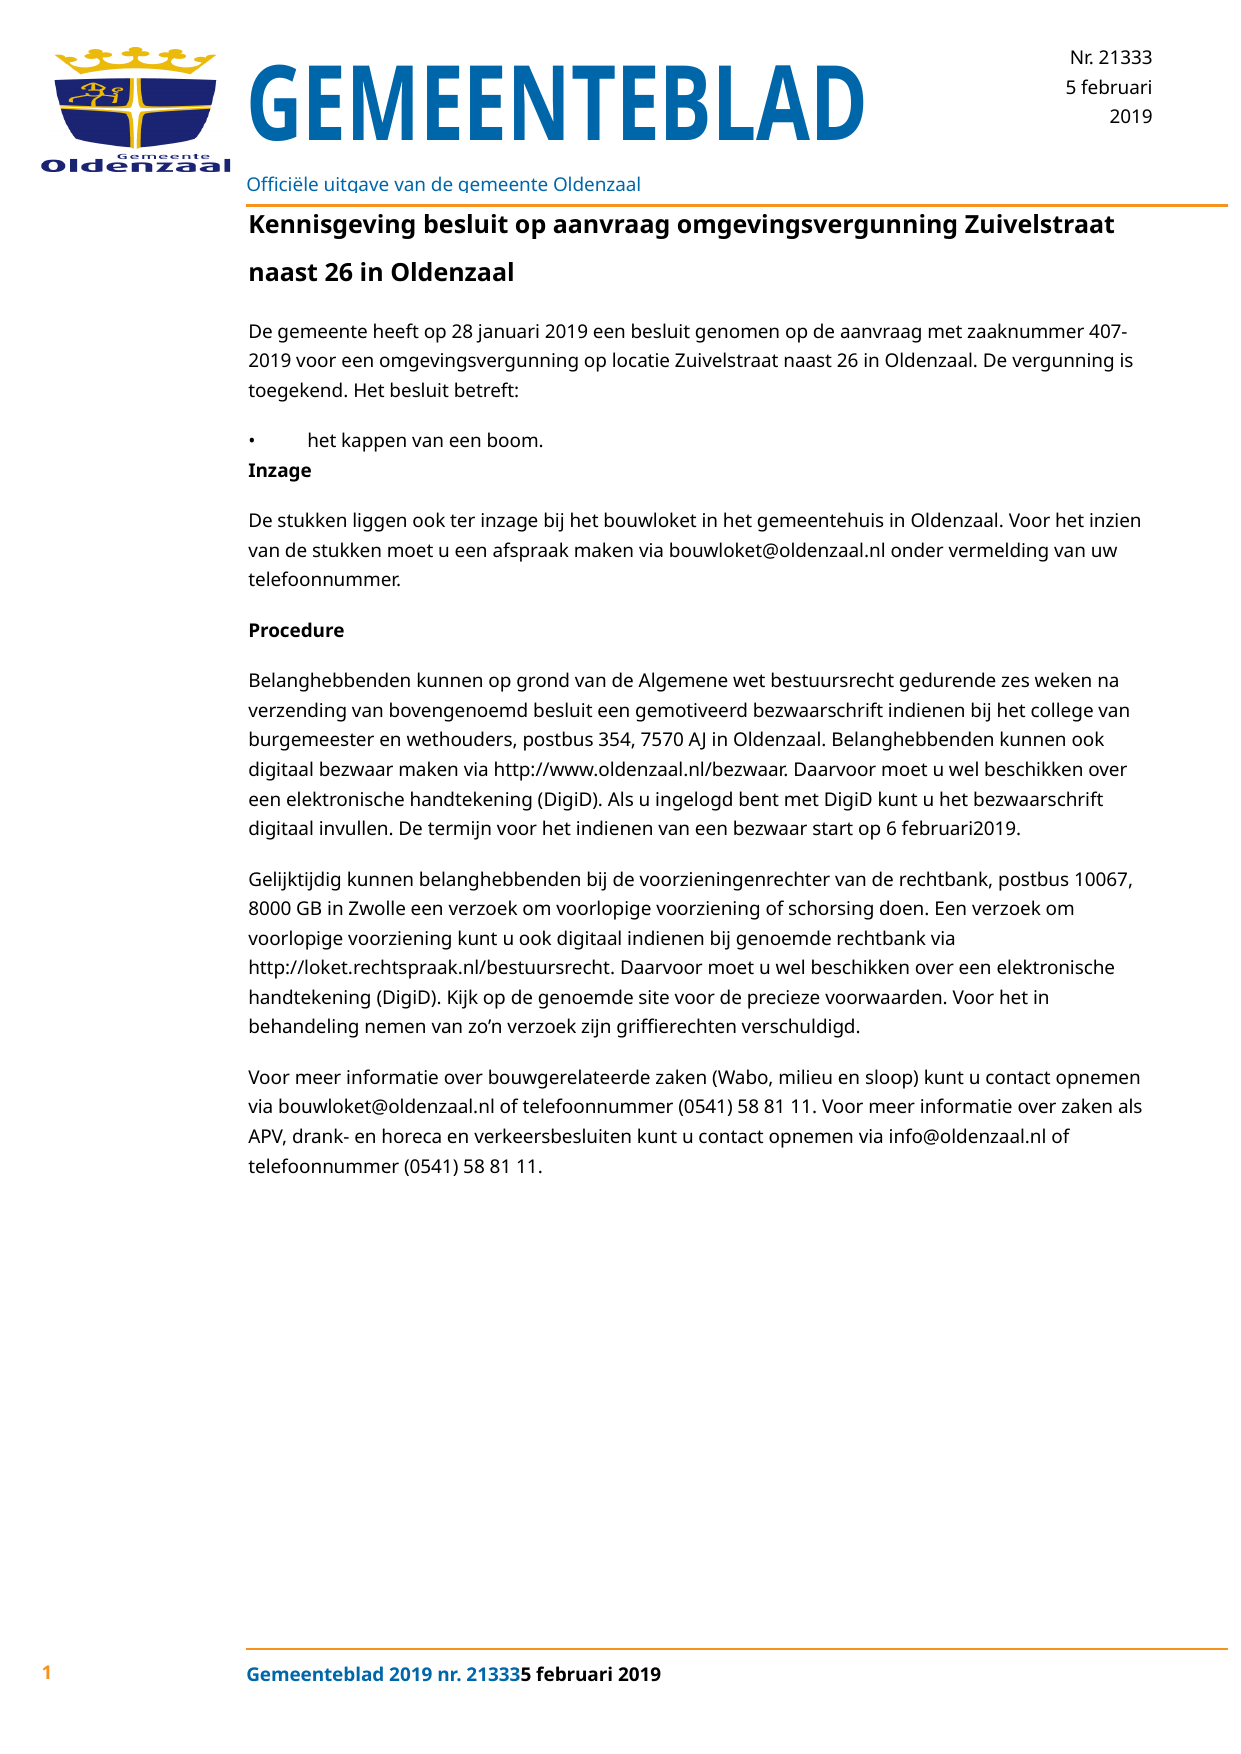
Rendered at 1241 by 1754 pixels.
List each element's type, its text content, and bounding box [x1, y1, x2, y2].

text Kennisgeving besluit op aanvraag omgevingsvergunning Zuivelstraat naast 26 in Oldenzaal [248, 207, 1152, 288]
text De stukken liggen ook ter inzage bij het bouwloket in het gemeentehuis in Oldenzaal. Voor het inzien van de stukken moet u een afspraak maken via bouwloket@oldenzaal.nl onder vermelding van uw telefoonnummer. [248, 507, 1152, 592]
text De gemeente heeft op 28 januari 2019 een besluit genomen op de aanvraag met zaaknummer 407-2019 voor een omgevingsvergunning op locatie Zuivelstraat naast 26 in Oldenzaal. De vergunning is toegekend. Het besluit betreft: [248, 318, 1152, 403]
text Gelijktijdig kunnen belanghebbenden bij de voorzieningenrechter van de rechtbank, postbus 10067, 8000 GB in Zwolle een verzoek om voorlopige voorziening of schorsing doen. Een verzoek om voorlopige voorziening kunt u ook digitaal indienen bij genoemde rechtbank via http://loket.rechtspraak.nl/bestuursrecht. Daarvoor moet u wel beschikken over een elektronische handtekening (DigiD). Kijk op de genoemde site voor de precieze voorwaarden. Voor het in behandeling nemen van zo’n verzoek zijn griffierechten verschuldigd. [248, 866, 1152, 1039]
list het kappen van een boom. [248, 427, 1152, 453]
text Procedure [248, 617, 1152, 643]
text Voor meer informatie over bouwgerelateerde zaken (Wabo, milieu en sloop) kunt u contact opnemen via bouwloket@oldenzaal.nl of telefoonnummer (0541) 58 81 11. Voor meer informatie over zaken als APV, drank- en horeca en verkeersbesluiten kunt u contact opnemen via info@oldenzaal.nl of telefoonnummer (0541) 58 81 11. [248, 1064, 1152, 1179]
text Belanghebbenden kunnen op grond van de Algemene wet bestuursrecht gedurende zes weken na verzending van bovengenoemd besluit een gemotiveerd bezwaarschrift indienen bij het college van burgemeester en wethouders, postbus 354, 7570 AJ in Oldenzaal. Belanghebbenden kunnen ook digitaal bezwaar maken via http://www.oldenzaal.nl/bezwaar. Daarvoor moet u wel beschikken over een elektronische handtekening (DigiD). Als u ingelogd bent met DigiD kunt u het bezwaarschrift digitaal invullen. De termijn voor het indienen van een bezwaar start op 6 februari2019. [248, 667, 1152, 841]
text Inzage [248, 457, 1152, 483]
picture [41, 47, 231, 172]
